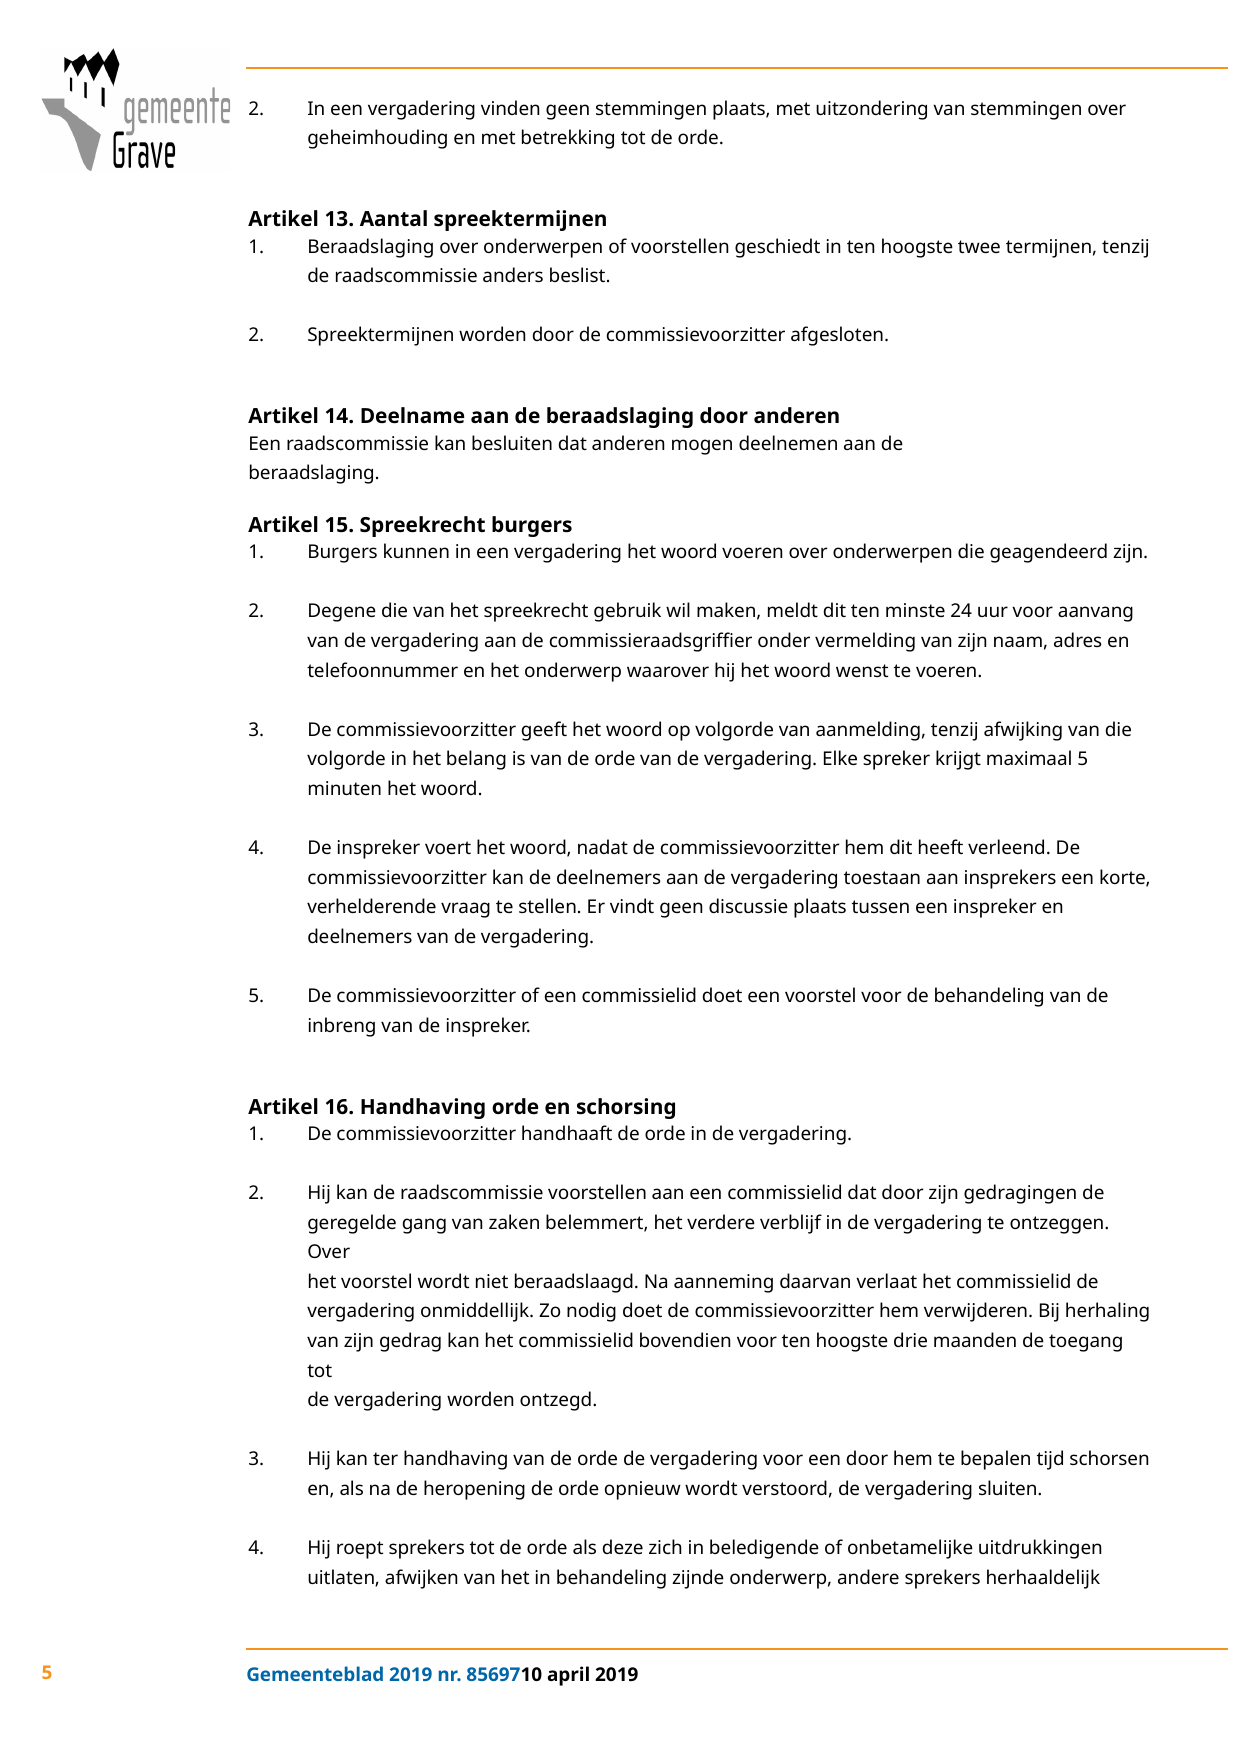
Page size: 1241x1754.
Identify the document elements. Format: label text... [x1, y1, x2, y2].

list vergadering onmiddellijk. Zo nodig doet de commissievoorzitter hem verwijderen. Bij herhaling [248, 1298, 1152, 1323]
picture [41, 47, 231, 172]
list Hij kan de raadscommissie voorstellen aan een commissielid dat door zijn gedragingen de [248, 1179, 1152, 1205]
text beraadslaging. [248, 459, 1152, 485]
list inbreng van de inspreker. [248, 1012, 1152, 1037]
list Spreektermijnen worden door de commissievoorzitter afgesloten. [248, 322, 1152, 347]
list De commissievoorzitter geeft het woord op volgorde van aanmelding, tenzij afwijking van die volgorde in het belang is van de orde van de vergadering. Elke spreker krijgt maximaal 5 minuten het woord. [248, 716, 1152, 801]
list Degene die van het spreekrecht gebruik wil maken, meldt dit ten minste 24 uur voor aanvang van de vergadering aan de commissieraadsgriffier onder vermelding van zijn naam, adres en telefoonnummer en het onderwerp waarover hij het woord wenst te voeren. [248, 598, 1152, 682]
list De commissievoorzitter handhaaft de orde in de vergadering. [248, 1120, 1152, 1146]
list uitlaten, afwijken van het in behandeling zijnde onderwerp, andere sprekers herhaaldelijk [248, 1564, 1152, 1590]
text Een raadscommissie kan besluiten dat anderen mogen deelnemen aan de [248, 430, 1152, 456]
list en, als na de heropening de orde opnieuw wordt verstoord, de vergadering sluiten. [248, 1475, 1152, 1501]
list De commissievoorzitter of een commissielid doet een voorstel voor de behandeling van de [248, 982, 1152, 1008]
list commissievoorzitter kan de deelnemers aan de vergadering toestaan aan insprekers een korte, [248, 864, 1152, 889]
list Hij kan ter handhaving van de orde de vergadering voor een door hem te bepalen tijd schorsen [248, 1446, 1152, 1471]
list het voorstel wordt niet beraadslaagd. Na aanneming daarvan verlaat het commissielid de [248, 1268, 1152, 1294]
text Artikel 13. Aantal spreektermijnen [248, 204, 1152, 233]
list De inspreker voert het woord, nadat de commissievoorzitter hem dit heeft verleend. De [248, 834, 1152, 860]
text Artikel 14. Deelname aan de beraadslaging door anderen [248, 402, 1152, 430]
list verhelderende vraag te stellen. Er vindt geen discussie plaats tussen een inspreker en [248, 893, 1152, 919]
list de raadscommissie anders beslist. [248, 262, 1152, 288]
list Burgers kunnen in een vergadering het woord voeren over onderwerpen die geagendeerd zijn. [248, 538, 1152, 564]
list de vergadering worden ontzegd. [248, 1386, 1152, 1412]
text Artikel 15. Spreekrecht burgers [248, 510, 1152, 538]
list van zijn gedrag kan het commissielid bovendien voor ten hoogste drie maanden de toegang tot [248, 1327, 1152, 1383]
list Beraadslaging over onderwerpen of voorstellen geschiedt in ten hoogste twee termijnen, tenzij [248, 233, 1152, 258]
list In een vergadering vinden geen stemmingen plaats, met uitzondering van stemmingen over geheimhouding en met betrekking tot de orde. [248, 95, 1152, 150]
list geregelde gang van zaken belemmert, het verdere verblijf in de vergadering te ontzeggen. Over [248, 1209, 1152, 1264]
text Artikel 16. Handhaving orde en schorsing [248, 1092, 1152, 1120]
list deelnemers van de vergadering. [248, 923, 1152, 949]
list Hij roept sprekers tot de orde als deze zich in beledigende of onbetamelijke uitdrukkingen [248, 1534, 1152, 1560]
